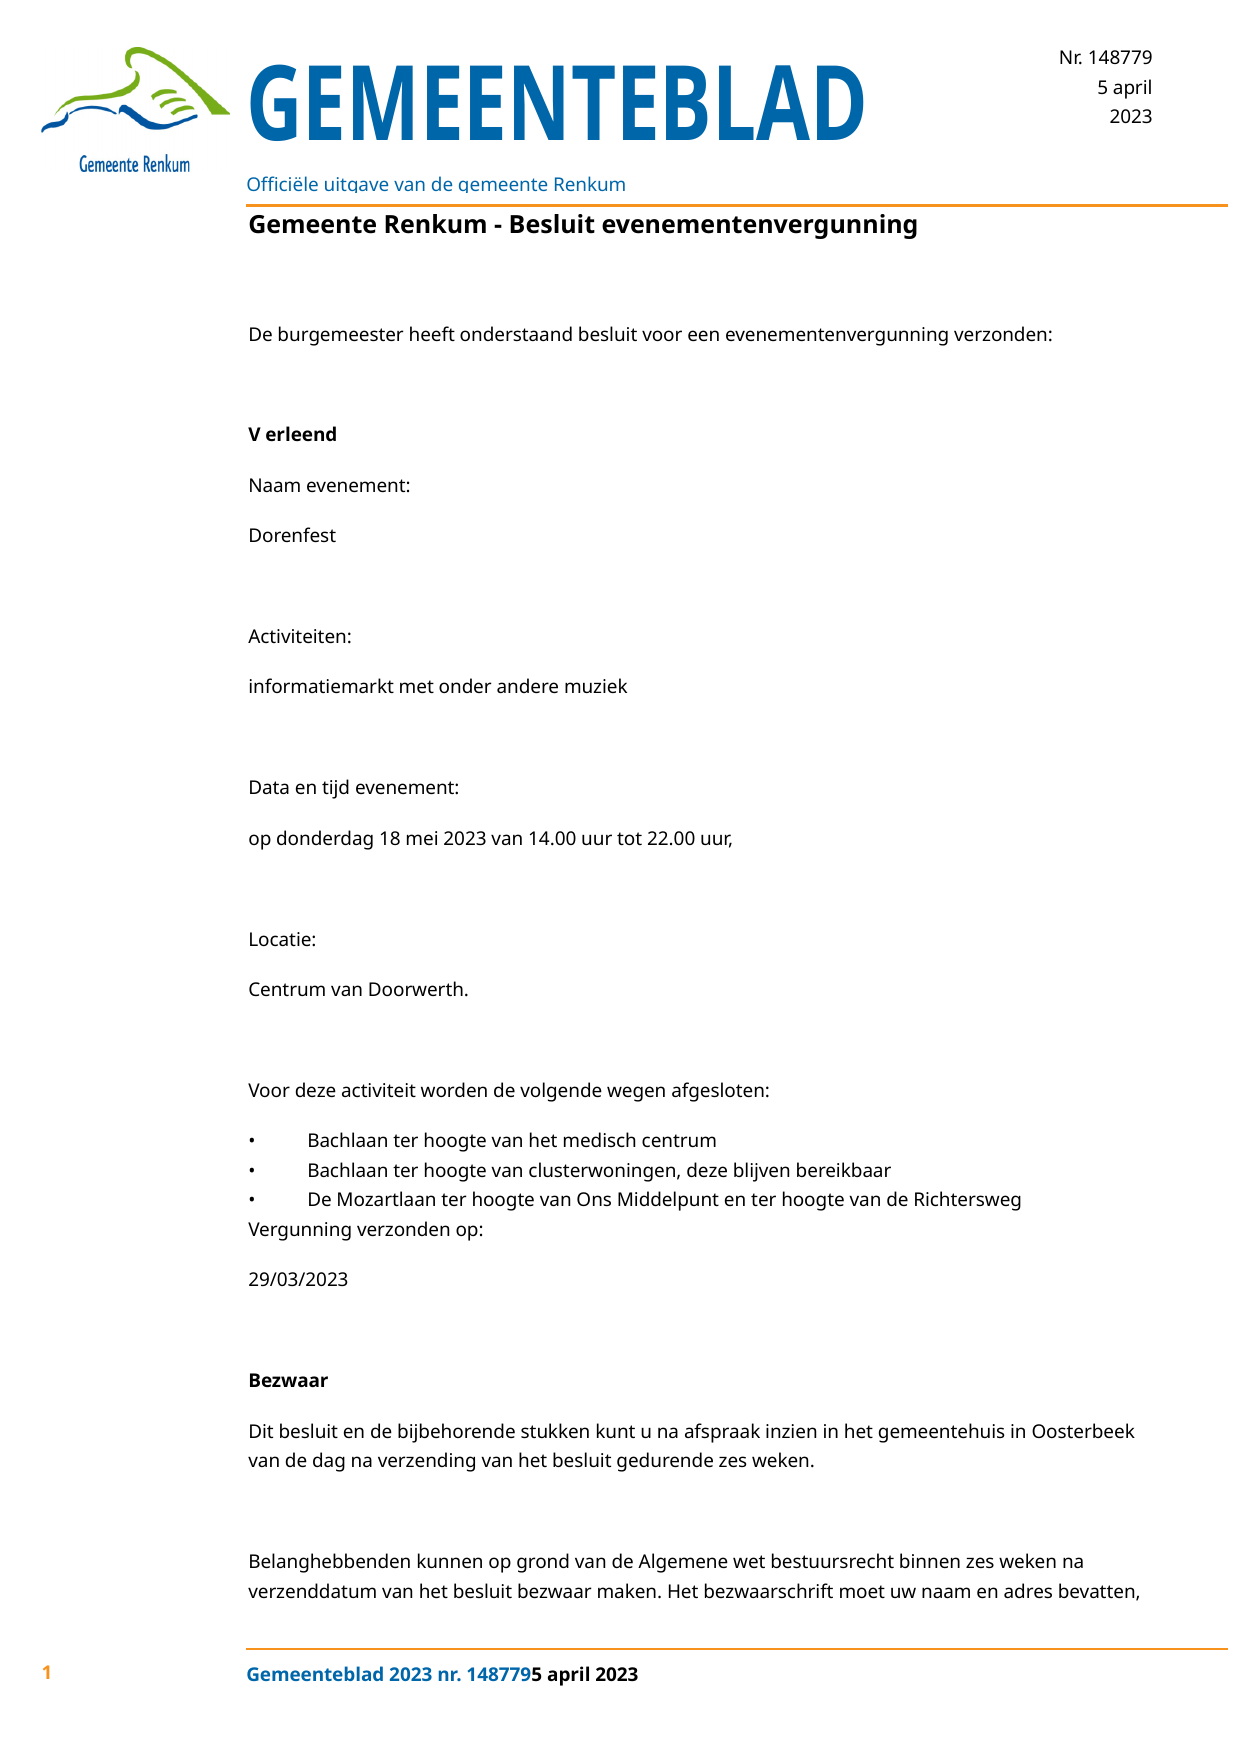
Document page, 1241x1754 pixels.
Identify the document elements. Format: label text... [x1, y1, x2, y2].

text V erleend [248, 422, 1152, 447]
text Dit besluit en de bijbehorende stukken kunt u na afspraak inzien in het gemeentehuis in Oosterbeek van de dag na verzending van het besluit gedurende zes weken. [248, 1418, 1152, 1473]
text Dorenfest [248, 522, 1152, 548]
text Gemeente Renkum - Besluit evenementenvergunning [248, 207, 1152, 241]
text Centrum van Doorwerth. [248, 976, 1152, 1002]
text informatiemarkt met onder andere muziek [248, 674, 1152, 699]
text De burgemeester heeft onderstaand besluit voor een evenementenvergunning verzonden: [248, 321, 1152, 346]
text Locatie: [248, 926, 1152, 951]
list Bachlaan ter hoogte van clusterwoningen, deze blijven bereikbaar [248, 1157, 1152, 1183]
text Activiteiten: [248, 623, 1152, 649]
list Bachlaan ter hoogte van het medisch centrum [248, 1127, 1152, 1153]
text 29/03/2023 [248, 1267, 1152, 1292]
text Data en tijd evenement: [248, 774, 1152, 800]
text Bezwaar [248, 1367, 1152, 1393]
text Vergunning verzonden op: [248, 1216, 1152, 1242]
text op donderdag 18 mei 2023 van 14.00 uur tot 22.00 uur, [248, 825, 1152, 851]
picture [41, 47, 231, 172]
text Naam evenement: [248, 472, 1152, 498]
text Voor deze activiteit worden de volgende wegen afgesloten: [248, 1077, 1152, 1103]
text Belanghebbenden kunnen op grond van de Algemene wet bestuursrecht binnen zes weken na verzenddatum van het besluit bezwaar maken. Het bezwaarschrift moet uw naam en adres bevatten, [248, 1548, 1152, 1603]
list De Mozartlaan ter hoogte van Ons Middelpunt en ter hoogte van de Richtersweg [248, 1187, 1152, 1212]
